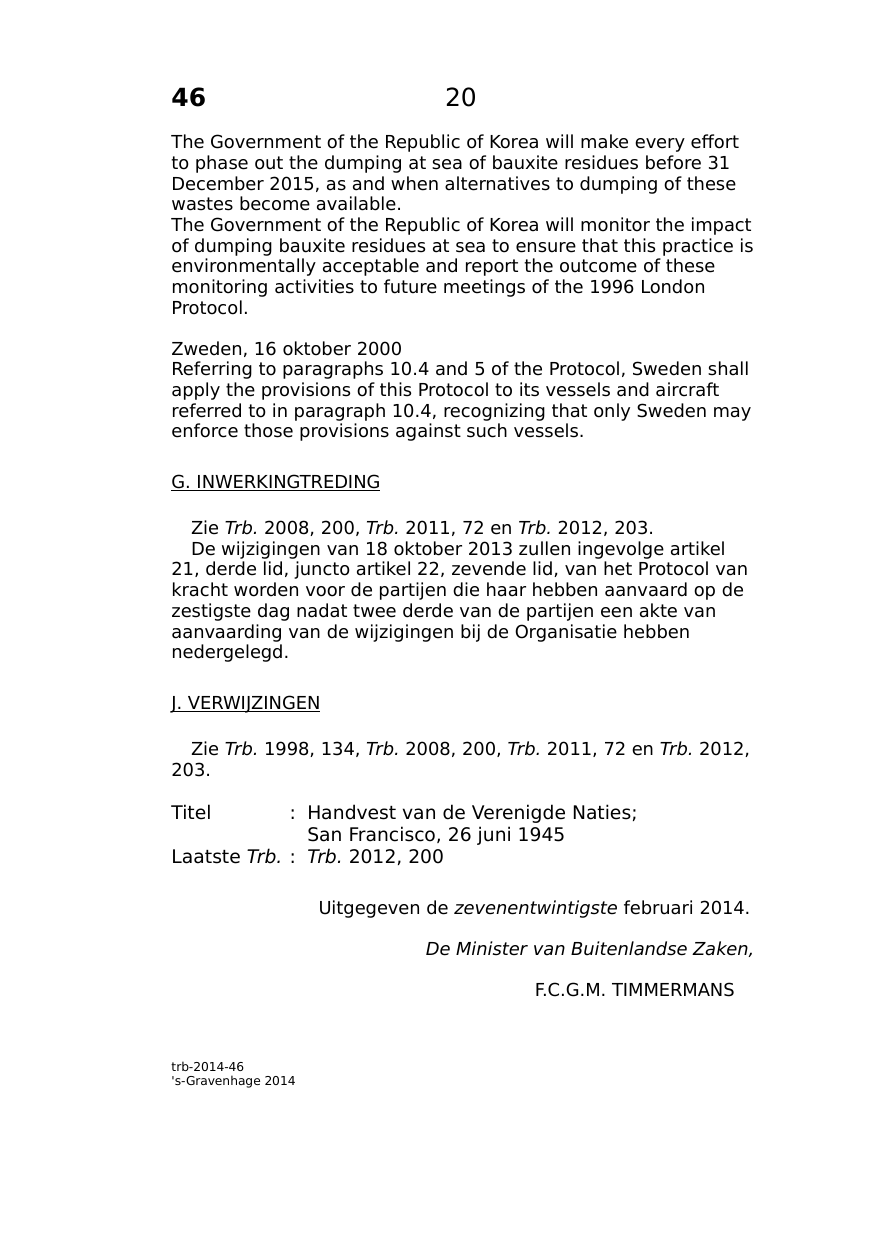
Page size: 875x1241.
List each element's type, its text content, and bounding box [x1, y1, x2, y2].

text The Government of the Republic of Korea will make every effort to phase out the dumping at sea of bauxite residues before 31 December 2015, as and when alternatives to dumping of these wastes become available. [171, 132, 756, 215]
text De Minister van Buitenlandse Zaken, F.C.G.M. TIMMERMANS [171, 938, 756, 1001]
text De wijzigingen van 18 oktober 2013 zullen ingevolge artikel 21, derde lid, juncto artikel 22, zevende lid, van het Protocol van kracht worden voor de partijen die haar hebben aanvaard op de zestigste dag nadat twee derde van de partijen een akte van aanvaarding van de wijzigingen bij de Organisatie hebben nedergelegd. [171, 538, 756, 663]
table_header Handvest van de Verenigde Naties; San Francisco, 26 juni 1945 [307, 802, 756, 846]
text Zie Trb. 2008, 200, Trb. 2011, 72 en Trb. 2012, 203. [171, 518, 756, 538]
text trb-2014-46 [171, 1060, 405, 1074]
subtitle G. INWERKINGTREDING [171, 472, 756, 493]
table_cell Laatste Trb. [171, 846, 289, 868]
subtitle J. VERWIJZINGEN [171, 693, 756, 714]
text The Government of the Republic of Korea will monitor the impact of dumping bauxite residues at sea to ensure that this practice is environmentally acceptable and report the outcome of these monitoring activities to future meetings of the 1996 London Protocol. [171, 215, 756, 318]
text 's-Gravenhage 2014 [171, 1074, 405, 1088]
table_cell Trb. 2012, 200 [307, 846, 756, 868]
text Uitgegeven de zevenentwintigste februari 2014. [171, 898, 756, 918]
text Zie Trb. 1998, 134, Trb. 2008, 200, Trb. 2011, 72 en Trb. 2012, 203. [171, 739, 756, 780]
table_header Titel [171, 802, 289, 846]
text Referring to paragraphs 10.4 and 5 of the Protocol, Sweden shall apply the provisions of this Protocol to its vessels and aircraft referred to in paragraph 10.4, recognizing that only Sweden may enforce those provisions against such vessels. [171, 359, 756, 442]
text Zweden, 16 oktober 2000 [171, 338, 756, 359]
table_header : [289, 802, 307, 846]
table_cell : [289, 846, 307, 868]
